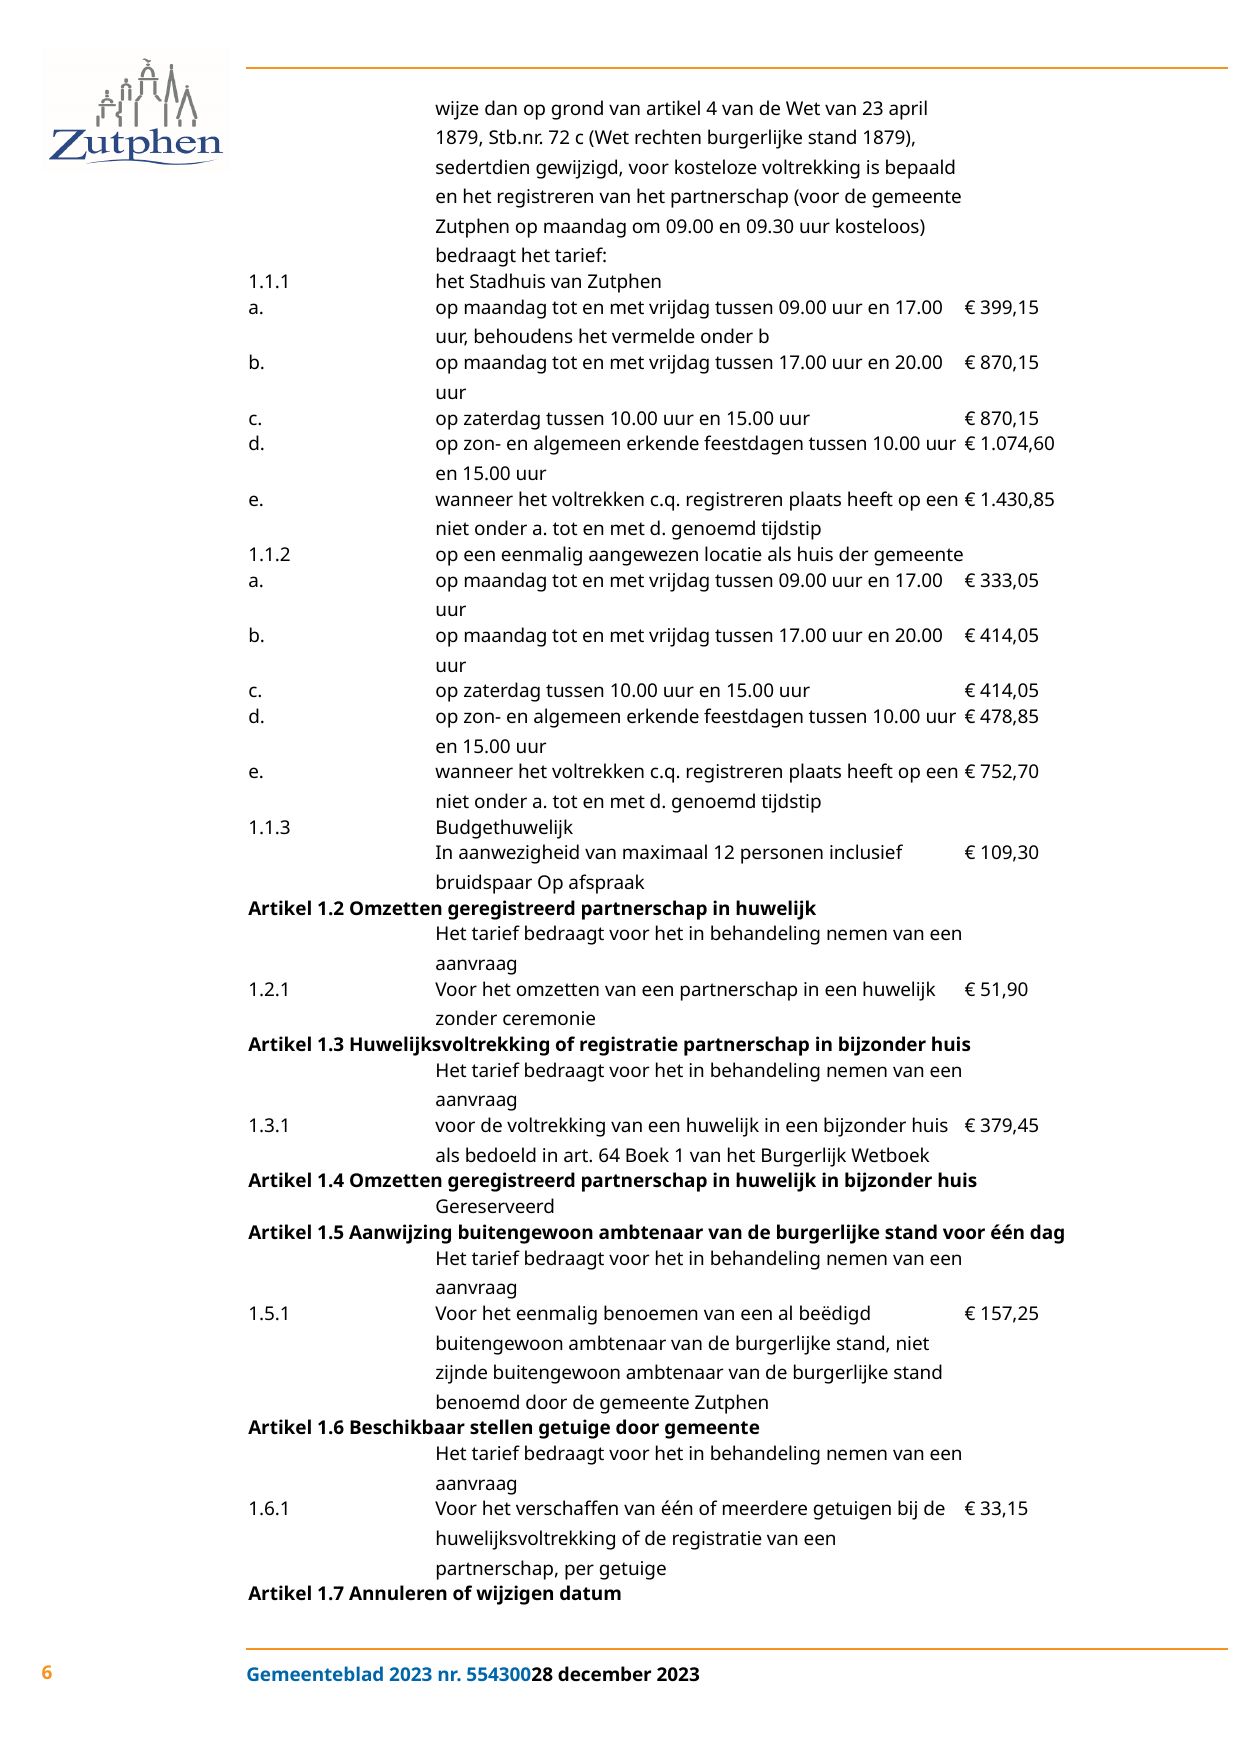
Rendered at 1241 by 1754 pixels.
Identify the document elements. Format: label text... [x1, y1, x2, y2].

table_cell [964, 1057, 1152, 1112]
table_cell Het tarief bedraagt voor het in behandeling nemen van een aanvraag [435, 1057, 964, 1112]
table_cell 1.1.1 [248, 269, 435, 294]
table_cell [248, 840, 435, 895]
table_cell op zon- en algemeen erkende feestdagen tussen 10.00 uur en 15.00 uur [435, 703, 964, 758]
table_cell Artikel 1.6 Beschikbaar stellen getuige door gemeente [248, 1415, 1152, 1440]
table_cell a. [248, 567, 435, 622]
table_cell 1.5.1 [248, 1300, 435, 1414]
table_cell op maandag tot en met vrijdag tussen 09.00 uur en 17.00 uur [435, 567, 964, 622]
table_cell € 109,30 [964, 840, 1152, 895]
table_cell op zaterdag tussen 10.00 uur en 15.00 uur [435, 405, 964, 431]
table_cell Het tarief bedraagt voor het in behandeling nemen van een aanvraag [435, 1440, 964, 1496]
table_cell d. [248, 703, 435, 758]
table_cell wanneer het voltrekken c.q. registreren plaats heeft op een niet onder a. tot en met d. genoemd tijdstip [435, 759, 964, 814]
table_cell In aanwezigheid van maximaal 12 personen inclusief bruidspaar Op afspraak [435, 840, 964, 895]
table_cell [248, 1057, 435, 1112]
table_cell [964, 1440, 1152, 1496]
table_cell wijze dan op grond van artikel 4 van de Wet van 23 april 1879, Stb.nr. 72 c (Wet rechten burgerlijke stand 1879), sedertdien gewijzigd, voor kosteloze voltrekking is bepaald en het registreren van het partnerschap (voor de gemeente Zutphen op maandag om 09.00 en 09.30 uur kosteloos) bedraagt het tarief: [435, 95, 964, 268]
table_cell Artikel 1.3 Huwelijksvoltrekking of registratie partnerschap in bijzonder huis [248, 1031, 1152, 1057]
table_cell € 1.074,60 [964, 431, 1152, 486]
table_cell voor de voltrekking van een huwelijk in een bijzonder huis als bedoeld in art. 64 Boek 1 van het Burgerlijk Wetboek [435, 1112, 964, 1168]
table_cell 1.6.1 [248, 1496, 435, 1581]
table_cell [248, 95, 435, 268]
table_cell [964, 814, 1152, 839]
table_cell op maandag tot en met vrijdag tussen 17.00 uur en 20.00 uur [435, 622, 964, 677]
table_cell Artikel 1.5 Aanwijzing buitengewoon ambtenaar van de burgerlijke stand voor één dag [248, 1219, 1152, 1245]
table_cell [964, 1193, 1152, 1219]
table_cell € 333,05 [964, 567, 1152, 622]
table_cell € 379,45 [964, 1112, 1152, 1168]
table_cell 1.1.2 [248, 541, 435, 567]
table_cell e. [248, 486, 435, 541]
table_cell € 157,25 [964, 1300, 1152, 1414]
table_cell € 752,70 [964, 759, 1152, 814]
table_cell 1.3.1 [248, 1112, 435, 1168]
table_cell € 33,15 [964, 1496, 1152, 1581]
table_cell € 399,15 [964, 294, 1152, 349]
table_cell Budgethuwelijk [435, 814, 964, 839]
table_cell d. [248, 431, 435, 486]
table_cell € 414,05 [964, 622, 1152, 677]
table_cell Voor het eenmalig benoemen van een al beëdigd buitengewoon ambtenaar van de burgerlijke stand, niet zijnde buitengewoon ambtenaar van de burgerlijke stand benoemd door de gemeente Zutphen [435, 1300, 964, 1414]
table_cell € 870,15 [964, 350, 1152, 405]
table_cell [964, 541, 1152, 567]
table_cell [248, 921, 435, 976]
table_cell b. [248, 622, 435, 677]
table_cell [248, 1440, 435, 1496]
table_cell [248, 1193, 435, 1219]
table_cell b. [248, 350, 435, 405]
table_cell c. [248, 678, 435, 703]
table_cell Artikel 1.2 Omzetten geregistreerd partnerschap in huwelijk [248, 895, 1152, 921]
table_cell 1.2.1 [248, 976, 435, 1031]
table_cell e. [248, 759, 435, 814]
table_cell op zon- en algemeen erkende feestdagen tussen 10.00 uur en 15.00 uur [435, 431, 964, 486]
table_cell [248, 1245, 435, 1300]
picture [41, 47, 231, 172]
table_cell € 870,15 [964, 405, 1152, 431]
table_cell op maandag tot en met vrijdag tussen 09.00 uur en 17.00 uur, behoudens het vermelde onder b [435, 294, 964, 349]
table_cell [964, 921, 1152, 976]
table_cell [964, 95, 1152, 268]
table_cell op een eenmalig aangewezen locatie als huis der gemeente [435, 541, 964, 567]
table_cell op maandag tot en met vrijdag tussen 17.00 uur en 20.00 uur [435, 350, 964, 405]
table_cell [964, 269, 1152, 294]
table_cell € 1.430,85 [964, 486, 1152, 541]
table_cell wanneer het voltrekken c.q. registreren plaats heeft op een niet onder a. tot en met d. genoemd tijdstip [435, 486, 964, 541]
table_cell Voor het verschaffen van één of meerdere getuigen bij de huwelijksvoltrekking of de registratie van een partnerschap, per getuige [435, 1496, 964, 1581]
table_cell € 51,90 [964, 976, 1152, 1031]
table_cell € 478,85 [964, 703, 1152, 758]
table_cell a. [248, 294, 435, 349]
table_cell Gereserveerd [435, 1193, 964, 1219]
table_cell Artikel 1.7 Annuleren of wijzigen datum [248, 1581, 1152, 1606]
table_cell € 414,05 [964, 678, 1152, 703]
table_cell op zaterdag tussen 10.00 uur en 15.00 uur [435, 678, 964, 703]
table_cell Het tarief bedraagt voor het in behandeling nemen van een aanvraag [435, 921, 964, 976]
table_cell Het tarief bedraagt voor het in behandeling nemen van een aanvraag [435, 1245, 964, 1300]
table_cell Artikel 1.4 Omzetten geregistreerd partnerschap in huwelijk in bijzonder huis [248, 1168, 1152, 1193]
table_cell 1.1.3 [248, 814, 435, 839]
table_cell Voor het omzetten van een partnerschap in een huwelijk zonder ceremonie [435, 976, 964, 1031]
table_cell c. [248, 405, 435, 431]
table_cell het Stadhuis van Zutphen [435, 269, 964, 294]
table_cell [964, 1245, 1152, 1300]
